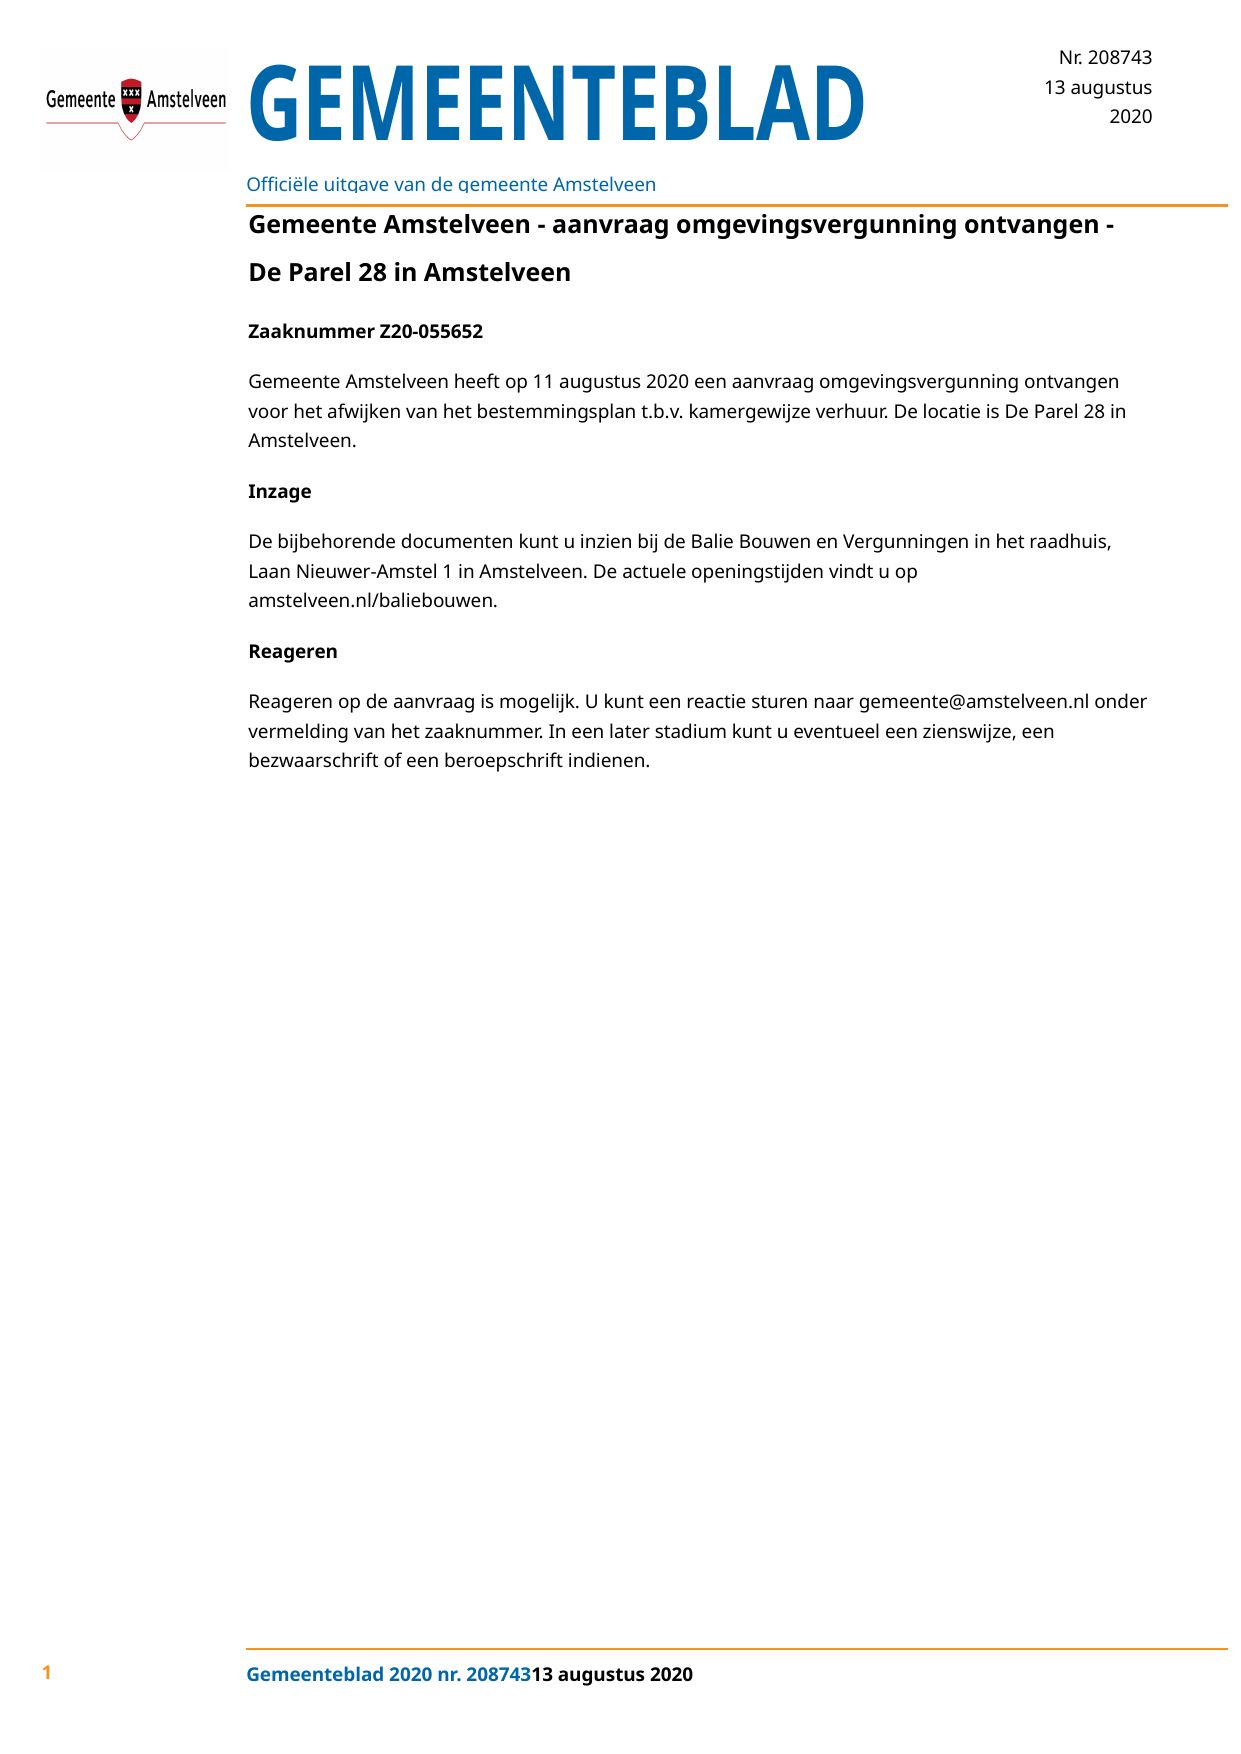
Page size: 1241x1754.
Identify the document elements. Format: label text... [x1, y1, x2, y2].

text Reageren op de aanvraag is mogelijk. U kunt een reactie sturen naar gemeente@amstelveen.nl onder vermelding van het zaaknummer. In een later stadium kunt u eventueel een zienswijze, een bezwaarschrift of een beroepschrift indienen. [248, 688, 1152, 773]
picture [41, 47, 231, 172]
text Gemeente Amstelveen - aanvraag omgevingsvergunning ontvangen - De Parel 28 in Amstelveen [248, 207, 1152, 288]
text Zaaknummer Z20-055652 [248, 318, 1152, 344]
text De bijbehorende documenten kunt u inzien bij de Balie Bouwen en Vergunningen in het raadhuis, Laan Nieuwer-Amstel 1 in Amstelveen. De actuele openingstijden vindt u op amstelveen.nl/baliebouwen. [248, 528, 1152, 613]
text Gemeente Amstelveen heeft op 11 augustus 2020 een aanvraag omgevingsvergunning ontvangen voor het afwijken van het bestemmingsplan t.b.v. kamergewijze verhuur. De locatie is De Parel 28 in Amstelveen. [248, 368, 1152, 453]
text Reageren [248, 638, 1152, 664]
text Inzage [248, 478, 1152, 504]
